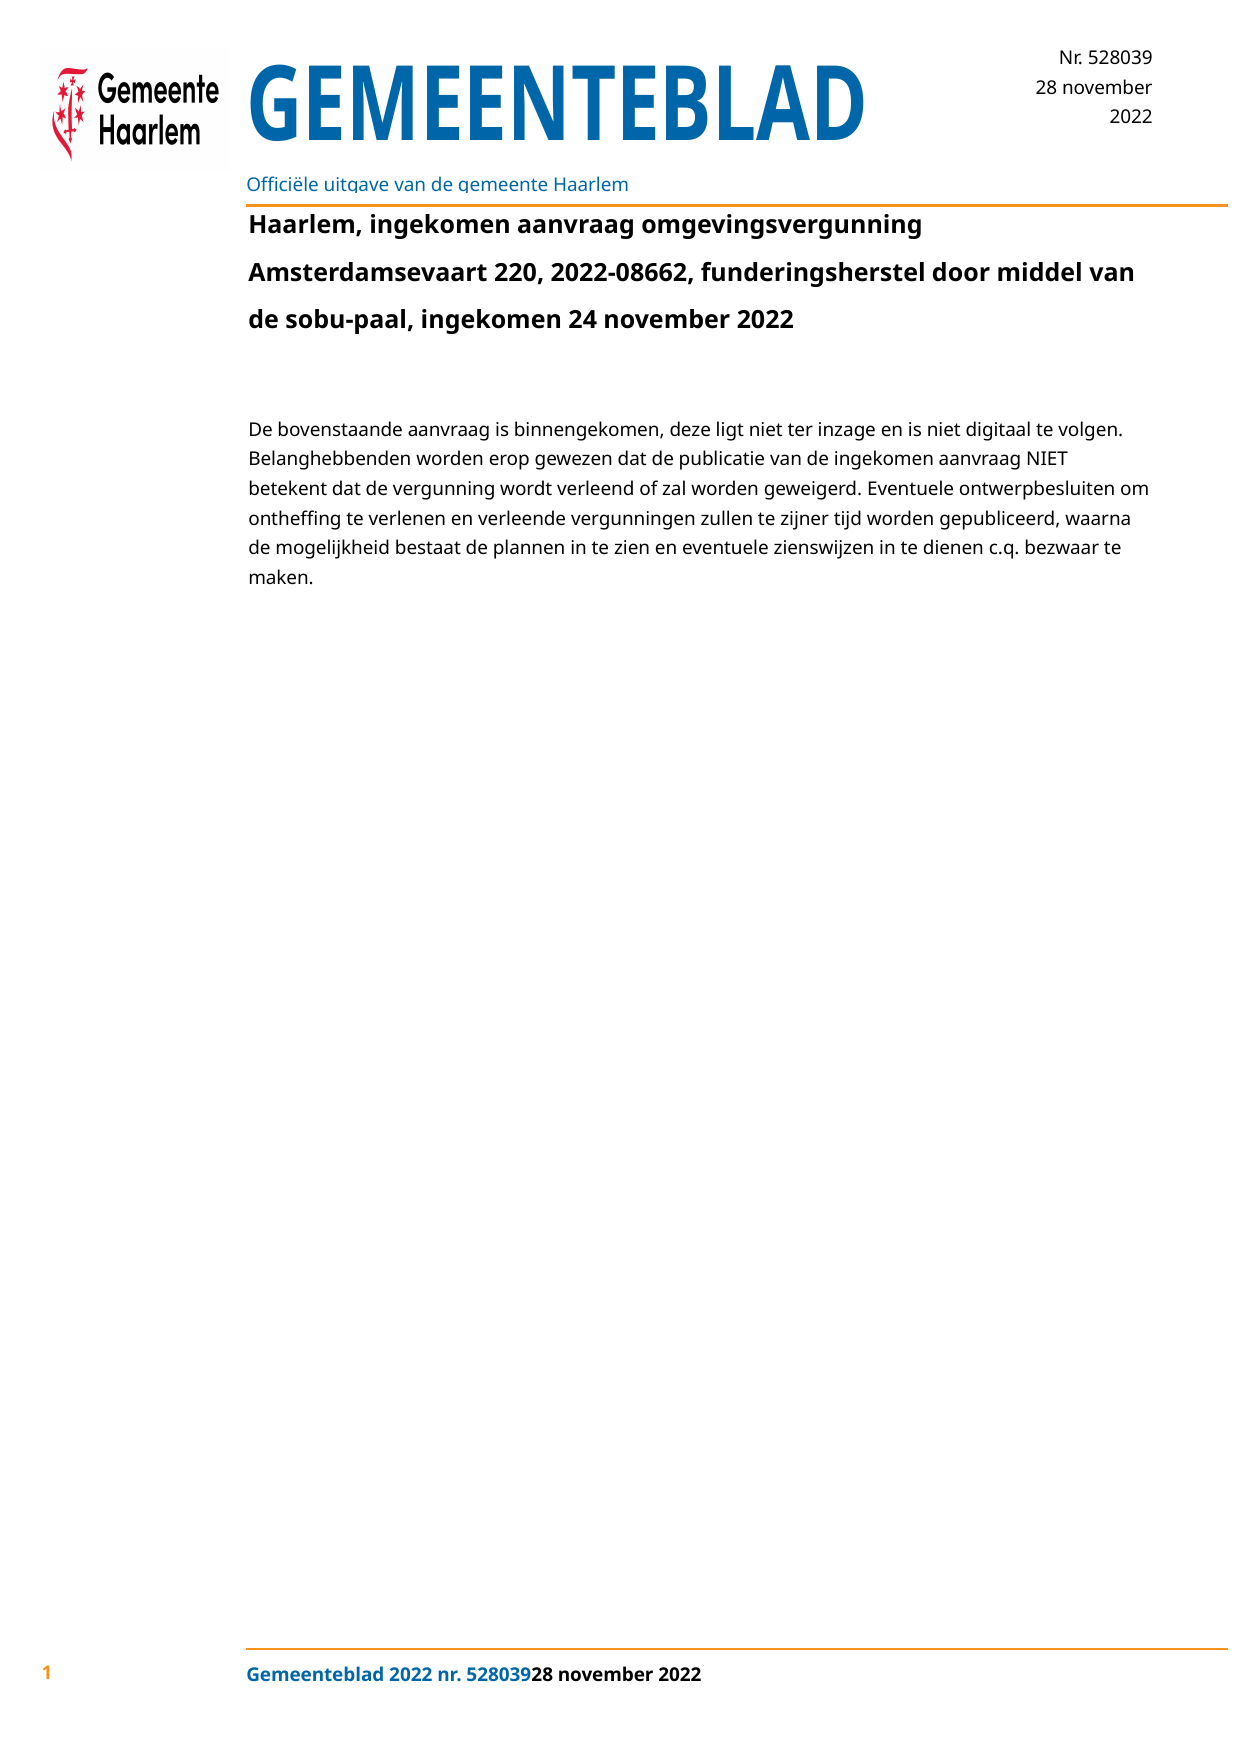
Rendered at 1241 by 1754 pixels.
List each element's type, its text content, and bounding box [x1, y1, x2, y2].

text De bovenstaande aanvraag is binnengekomen, deze ligt niet ter inzage en is niet digitaal te volgen. Belanghebbenden worden erop gewezen dat de publicatie van de ingekomen aanvraag NIET betekent dat de vergunning wordt verleend of zal worden geweigerd. Eventuele ontwerpbesluiten om ontheffing te verlenen en verleende vergunningen zullen te zijner tijd worden gepubliceerd, waarna de mogelijkheid bestaat de plannen in te zien en eventuele zienswijzen in te dienen c.q. bezwaar te maken. [248, 416, 1152, 589]
text Haarlem, ingekomen aanvraag omgevingsvergunning Amsterdamsevaart 220, 2022-08662, funderingsherstel door middel van de sobu-paal, ingekomen 24 november 2022 [248, 207, 1152, 336]
picture [41, 47, 231, 172]
